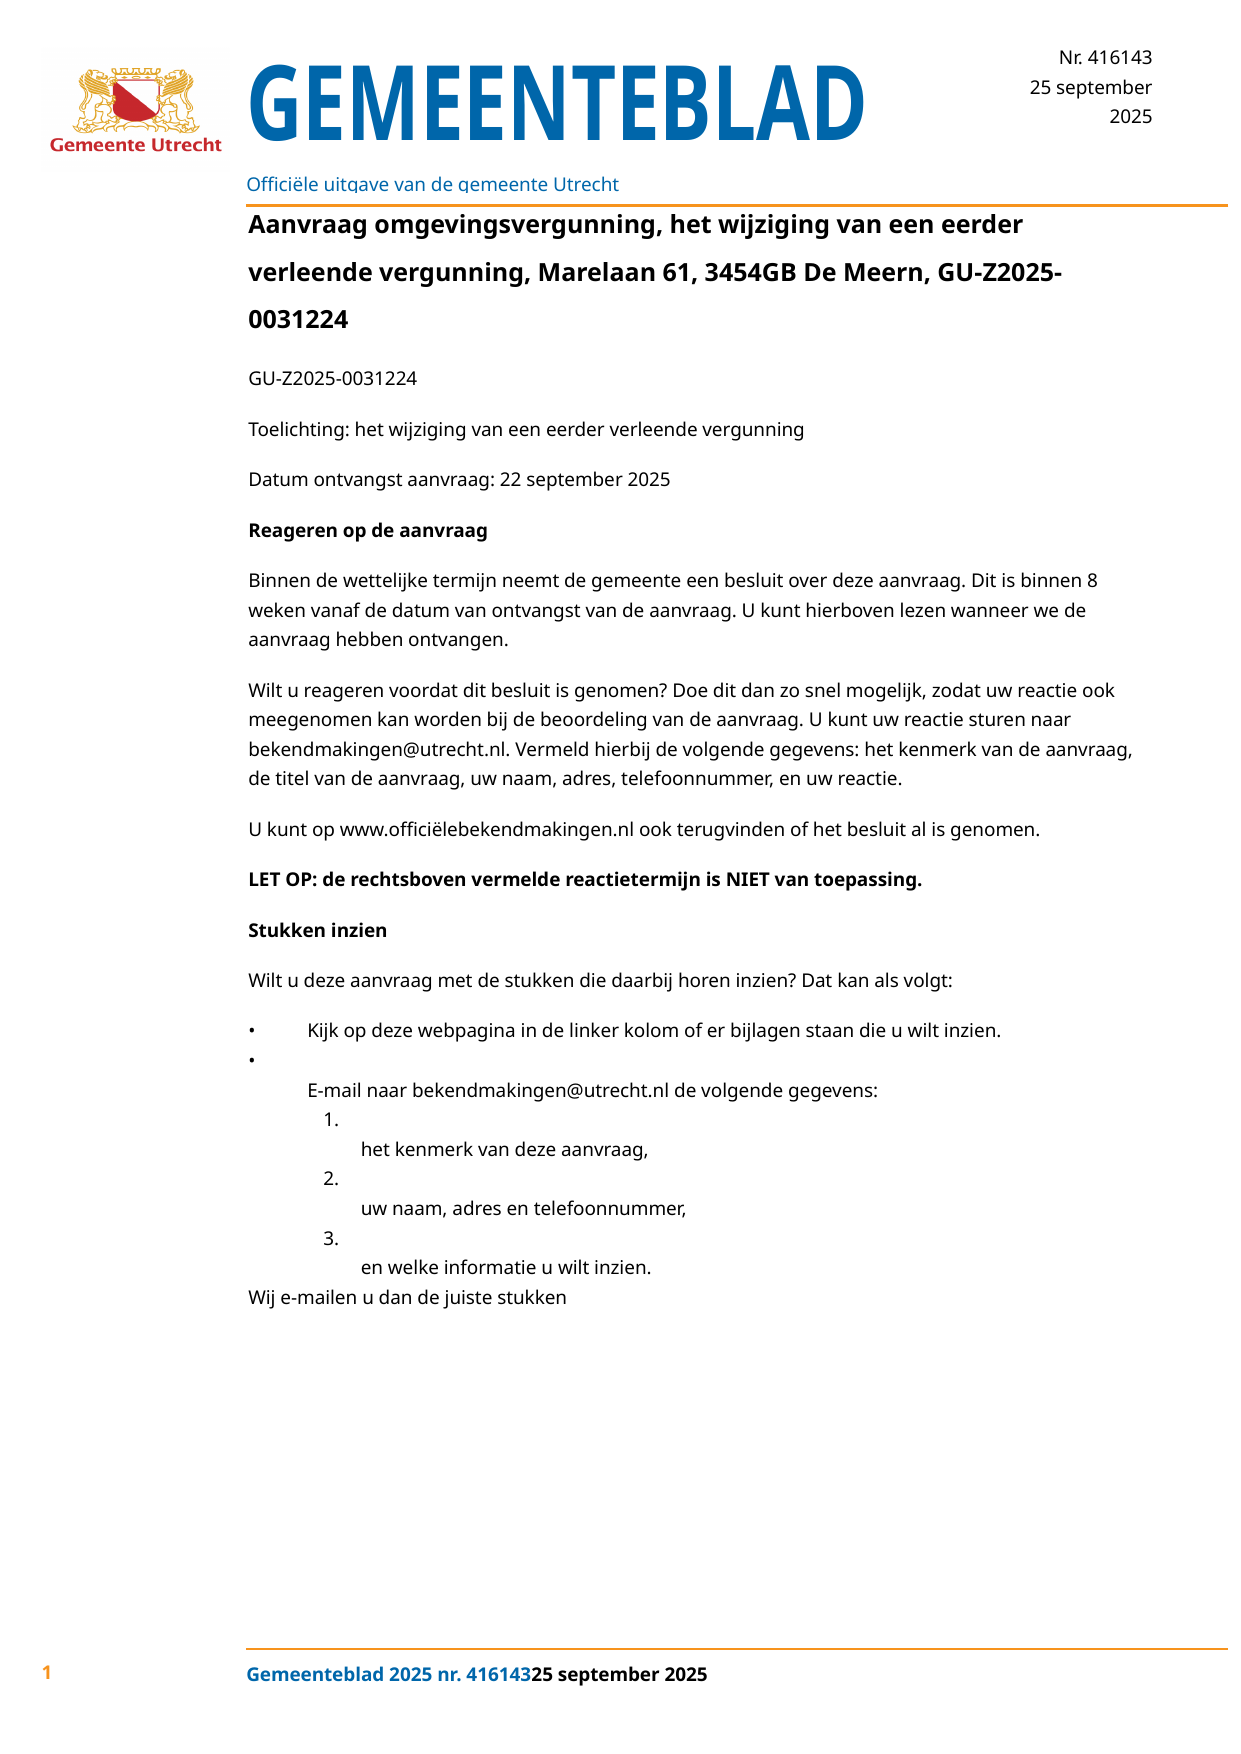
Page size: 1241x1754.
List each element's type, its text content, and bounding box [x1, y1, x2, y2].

text Datum ontvangst aanvraag: 22 september 2025 [248, 466, 1152, 492]
list het kenmerk van deze aanvraag, [323, 1136, 1152, 1162]
list en welke informatie u wilt inzien. [323, 1254, 1152, 1280]
text Stukken inzien [248, 917, 1152, 942]
text Toelichting: het wijziging van een eerder verleende vergunning [248, 416, 1152, 442]
text LET OP: de rechtsboven vermelde reactietermijn is NIET van toepassing. [248, 866, 1152, 892]
text Wilt u deze aanvraag met de stukken die daarbij horen inzien? Dat kan als volgt: [248, 967, 1152, 993]
text Aanvraag omgevingsvergunning, het wijziging van een eerder verleende vergunning, Marelaan 61, 3454GB De Meern, GU-Z2025-0031224 [248, 207, 1152, 336]
list uw naam, adres en telefoonnummer, [323, 1195, 1152, 1221]
list E-mail naar bekendmakingen@utrecht.nl de volgende gegevens: [248, 1077, 1152, 1102]
text U kunt op www.officiëlebekendmakingen.nl ook terugvinden of het besluit al is genomen. [248, 816, 1152, 842]
picture [41, 47, 231, 172]
text Reageren op de aanvraag [248, 517, 1152, 542]
text GU-Z2025-0031224 [248, 366, 1152, 391]
text Wij e-mailen u dan de juiste stukken [248, 1284, 1152, 1309]
text Binnen de wettelijke termijn neemt de gemeente een besluit over deze aanvraag. Dit is binnen 8 weken vanaf de datum van ontvangst van de aanvraag. U kunt hierboven lezen wanneer we de aanvraag hebben ontvangen. [248, 567, 1152, 652]
list Kijk op deze webpagina in de linker kolom of er bijlagen staan die u wilt inzien. [248, 1018, 1152, 1043]
text Wilt u reageren voordat dit besluit is genomen? Doe dit dan zo snel mogelijk, zodat uw reactie ook meegenomen kan worden bij de beoordeling van de aanvraag. U kunt uw reactie sturen naar bekendmakingen@utrecht.nl. Vermeld hierbij de volgende gegevens: het kenmerk van de aanvraag, de titel van de aanvraag, uw naam, adres, telefoonnummer, en uw reactie. [248, 677, 1152, 791]
